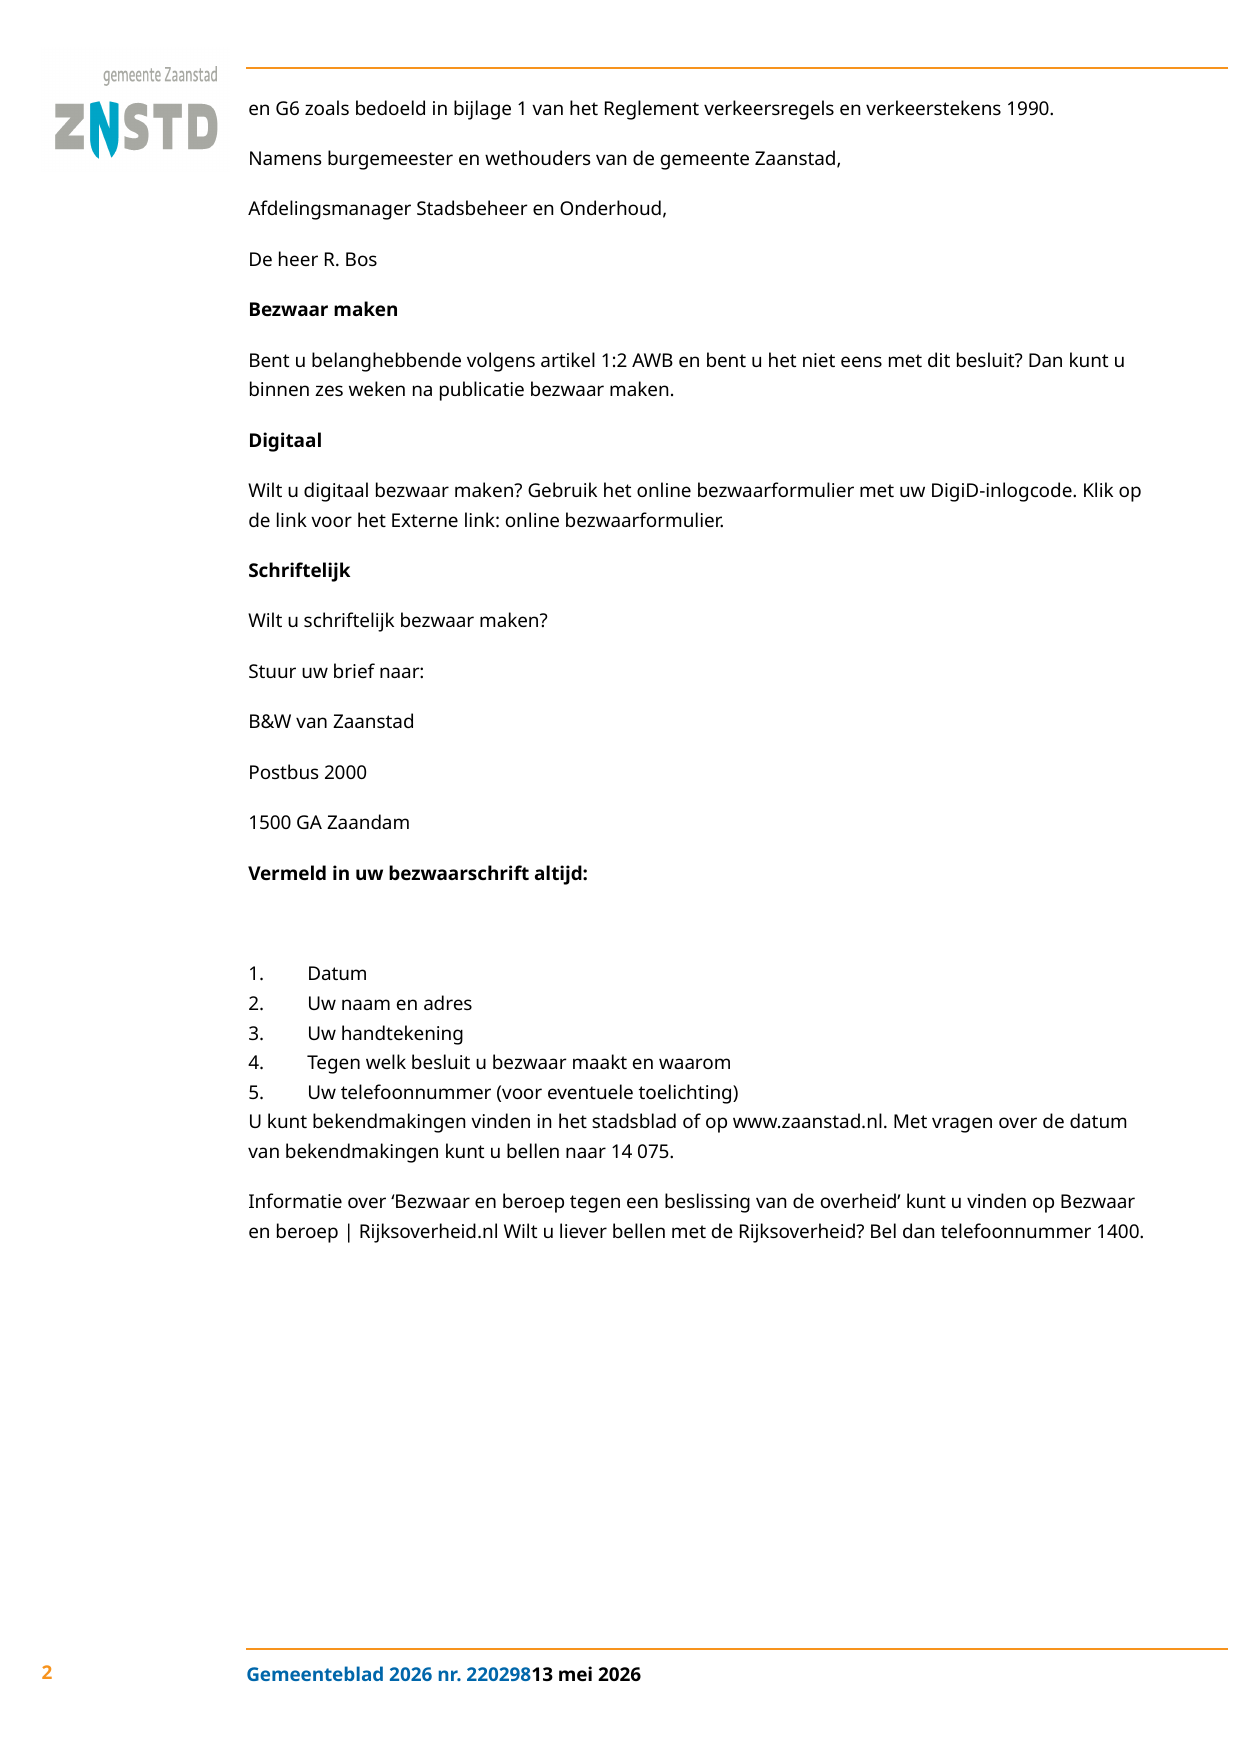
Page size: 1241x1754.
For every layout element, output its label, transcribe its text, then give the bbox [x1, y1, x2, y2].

text Bent u belanghebbende volgens artikel 1:2 AWB en bent u het niet eens met dit besluit? Dan kunt u binnen zes weken na publicatie bezwaar maken. [248, 347, 1152, 402]
text Wilt u digitaal bezwaar maken? Gebruik het online bezwaarformulier met uw DigiD-inlogcode. Klik op de link voor het Externe link: online bezwaarformulier. [248, 477, 1152, 533]
list Uw telefoonnummer (voor eventuele toelichting) [248, 1079, 1152, 1105]
text Wilt u schriftelijk bezwaar maken? [248, 608, 1152, 633]
text Namens burgemeester en wethouders van de gemeente Zaanstad, [248, 145, 1152, 171]
text Postbus 2000 [248, 759, 1152, 785]
text Bezwaar maken [248, 296, 1152, 322]
text Digitaal [248, 427, 1152, 453]
list Uw naam en adres [248, 990, 1152, 1016]
text U kunt bekendmakingen vinden in het stadsblad of op www.zaanstad.nl. Met vragen over de datum van bekendmakingen kunt u bellen naar 14 075. [248, 1108, 1152, 1164]
text Stuur uw brief naar: [248, 658, 1152, 684]
text De heer R. Bos [248, 246, 1152, 272]
text Vermeld in uw bezwaarschrift altijd: [248, 860, 1152, 886]
text Informatie over ‘Bezwaar en beroep tegen een beslissing van de overheid’ kunt u vinden op Bezwaar en beroep | Rijksoverheid.nl Wilt u liever bellen met de Rijksoverheid? Bel dan telefoonnummer 1400. [248, 1188, 1152, 1244]
picture [41, 47, 231, 172]
list Datum [248, 961, 1152, 986]
list Uw handtekening [248, 1020, 1152, 1046]
list Tegen welk besluit u bezwaar maakt en waarom [248, 1049, 1152, 1075]
text B&W van Zaanstad [248, 708, 1152, 734]
text en G6 zoals bedoeld in bijlage 1 van het Reglement verkeersregels en verkeerstekens 1990. [248, 95, 1152, 121]
text Schriftelijk [248, 557, 1152, 583]
text 1500 GA Zaandam [248, 809, 1152, 835]
text Afdelingsmanager Stadsbeheer en Onderhoud, [248, 196, 1152, 221]
